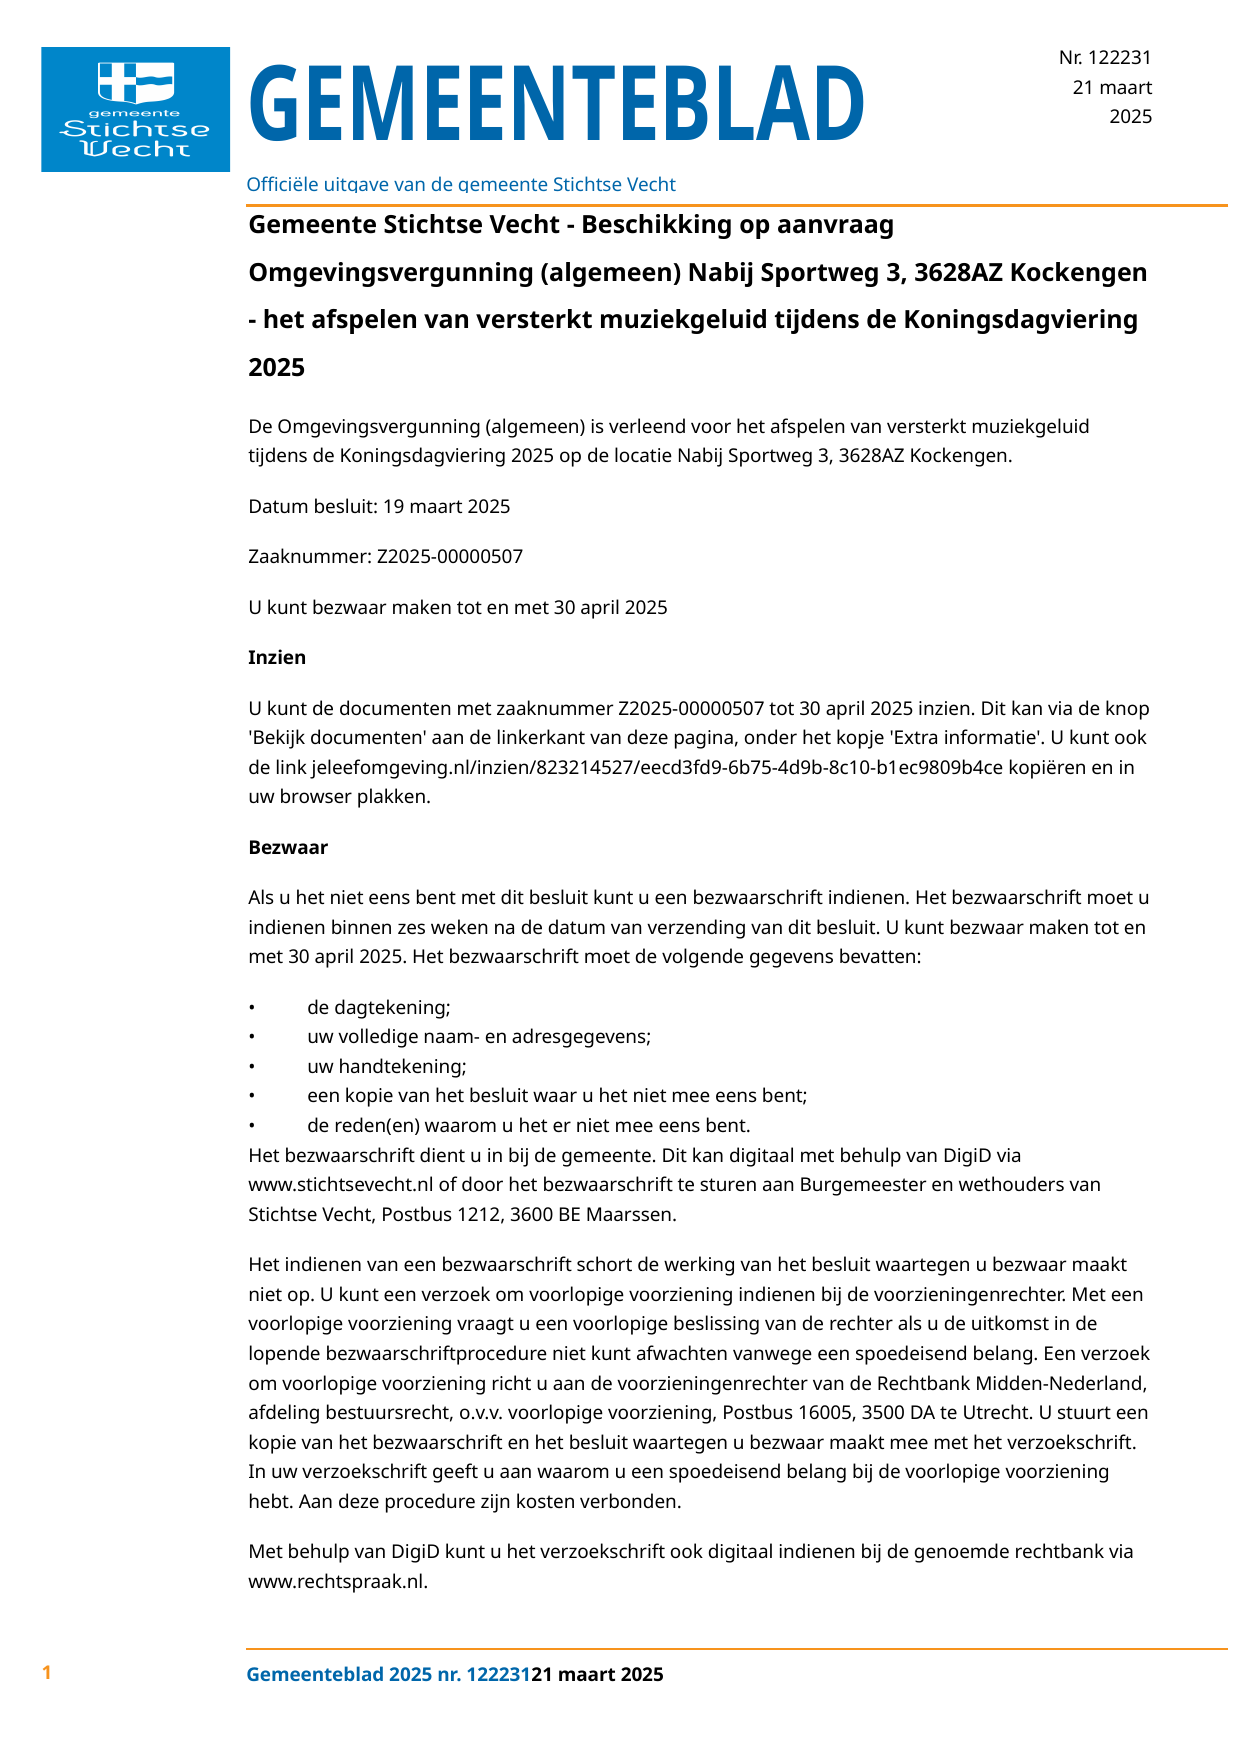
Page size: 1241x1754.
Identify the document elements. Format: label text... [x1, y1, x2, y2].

text Als u het niet eens bent met dit besluit kunt u een bezwaarschrift indienen. Het bezwaarschrift moet u indienen binnen zes weken na de datum van verzending van dit besluit. U kunt bezwaar maken tot en met 30 april 2025. Het bezwaarschrift moet de volgende gegevens bevatten: [248, 884, 1152, 969]
text Bezwaar [248, 834, 1152, 860]
text Gemeente Stichtse Vecht - Beschikking op aanvraag Omgevingsvergunning (algemeen) Nabij Sportweg 3, 3628AZ Kockengen - het afspelen van versterkt muziekgeluid tijdens de Koningsdagviering 2025 [248, 207, 1152, 384]
text Het bezwaarschrift dient u in bij de gemeente. Dit kan digitaal met behulp van DigiD via www.stichtsevecht.nl of door het bezwaarschrift te sturen aan Burgemeester en wethouders van Stichtse Vecht, Postbus 1212, 3600 BE Maarssen. [248, 1142, 1152, 1227]
text De Omgevingsvergunning (algemeen) is verleend voor het afspelen van versterkt muziekgeluid tijdens de Koningsdagviering 2025 op de locatie Nabij Sportweg 3, 3628AZ Kockengen. [248, 413, 1152, 468]
list uw handtekening; [248, 1053, 1152, 1079]
text Inzien [248, 644, 1152, 670]
picture [99, 63, 135, 101]
text U kunt de documenten met zaaknummer Z2025-00000507 tot 30 april 2025 inzien. Dit kan via de knop 'Bekijk documenten' aan de linkerkant van deze pagina, onder het kopje 'Extra informatie'. U kunt ook de link jeleefomgeving.nl/inzien/823214527/eecd3fd9-6b75-4d9b-8c10-b1ec9809b4ce kopiëren en in uw browser plakken. [248, 695, 1152, 809]
list een kopie van het besluit waar u het niet mee eens bent; [248, 1083, 1152, 1108]
picture [137, 63, 174, 103]
list de reden(en) waarom u het er niet mee eens bent. [248, 1112, 1152, 1138]
text Met behulp van DigiD kunt u het verzoekschrift ook digitaal indienen bij de genoemde rechtbank via www.rechtspraak.nl. [248, 1538, 1152, 1594]
text Datum besluit: 19 maart 2025 [248, 493, 1152, 519]
text Zaaknummer: Z2025-00000507 [248, 543, 1152, 569]
list de dagtekening; [248, 994, 1152, 1020]
text Het indienen van een bezwaarschrift schort de werking van het besluit waartegen u bezwaar maakt niet op. U kunt een verzoek om voorlopige voorziening indienen bij de voorzieningenrechter. Met een voorlopige voorziening vraagt u een voorlopige beslissing van de rechter als u de uitkomst in de lopende bezwaarschriftprocedure niet kunt afwachten vanwege een spoedeisend belang. Een verzoek om voorlopige voorziening richt u aan de voorzieningenrechter van de Rechtbank Midden-Nederland, afdeling bestuursrecht, o.v.v. voorlopige voorziening, Postbus 16005, 3500 DA te Utrecht. U stuurt een kopie van het bezwaarschrift en het besluit waartegen u bezwaar maakt mee met het verzoekschrift. In uw verzoekschrift geeft u aan waarom u een spoedeisend belang bij de voorlopige voorziening hebt. Aan deze procedure zijn kosten verbonden. [248, 1251, 1152, 1514]
text U kunt bezwaar maken tot en met 30 april 2025 [248, 594, 1152, 620]
list uw volledige naam- en adresgegevens; [248, 1023, 1152, 1049]
